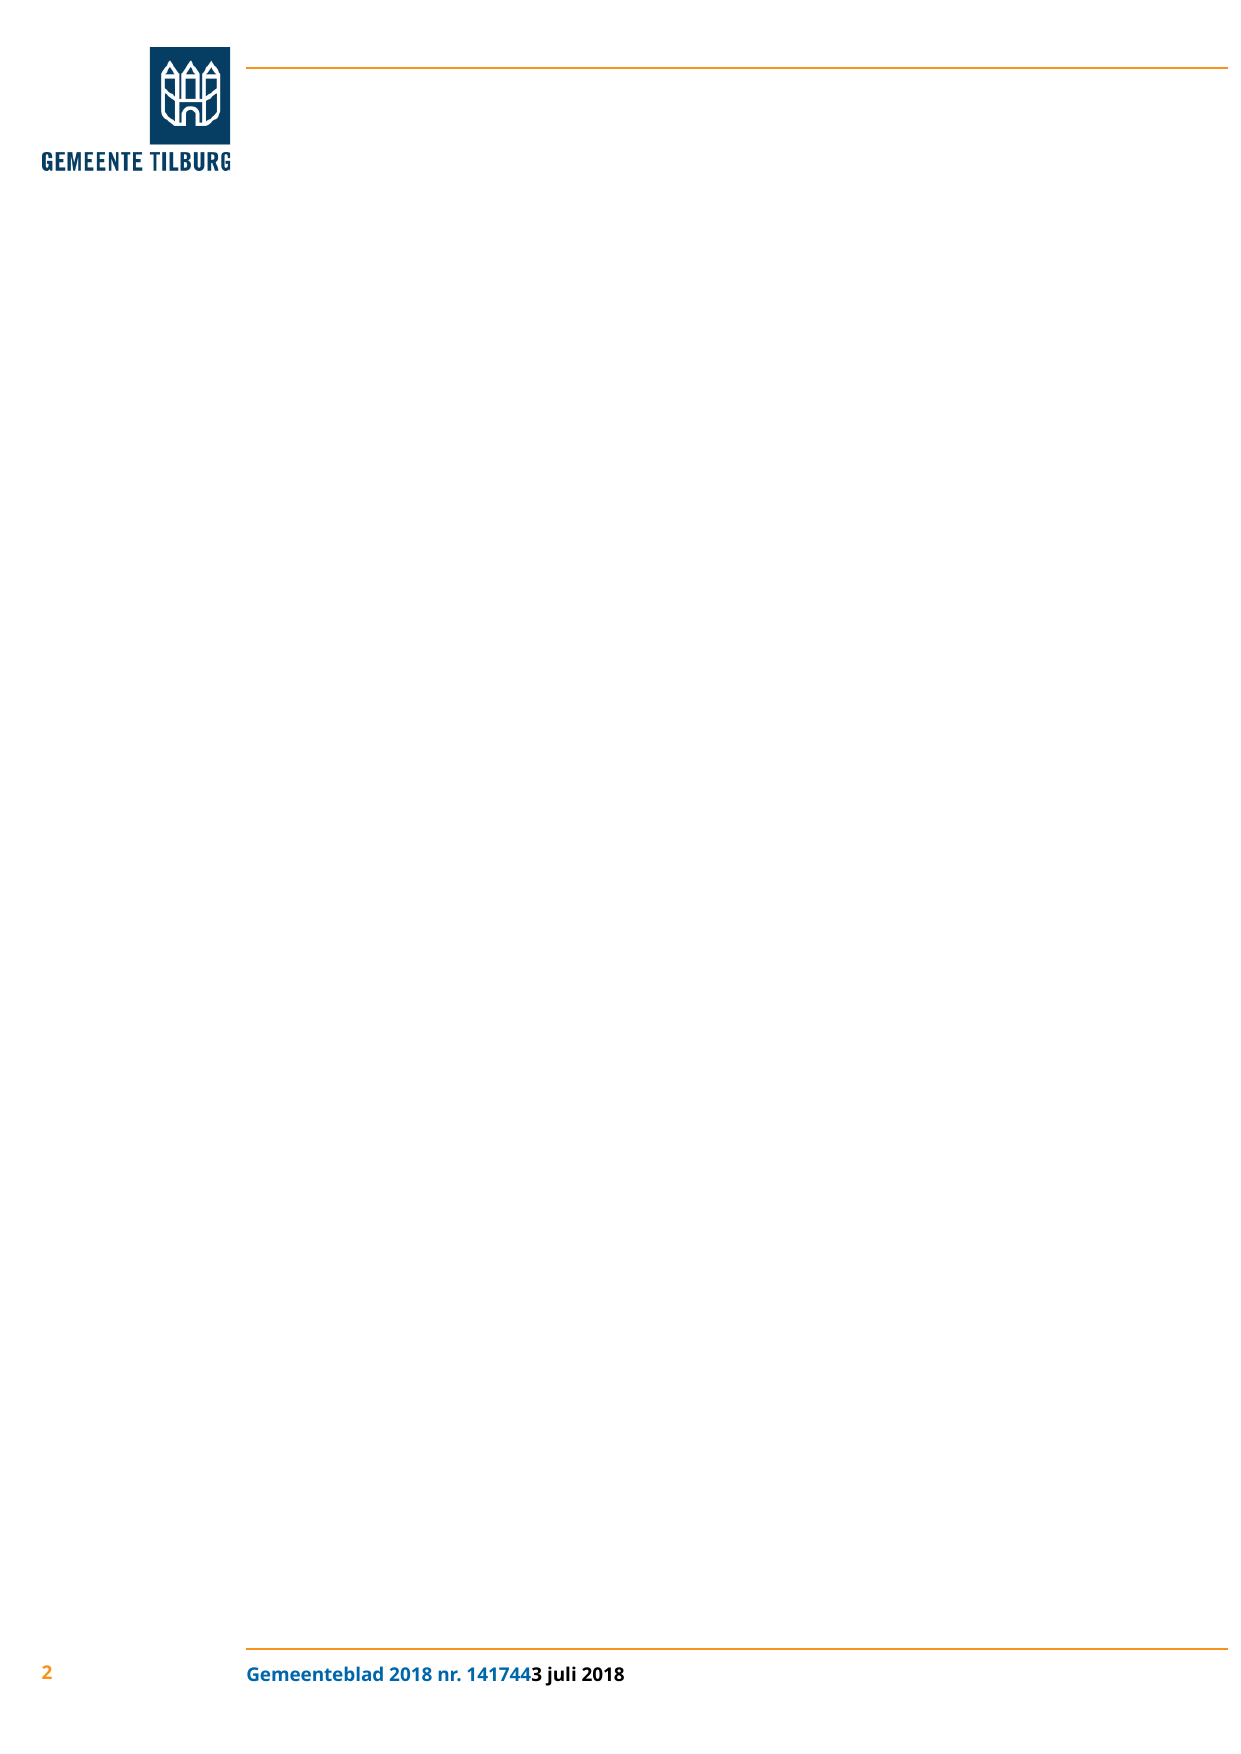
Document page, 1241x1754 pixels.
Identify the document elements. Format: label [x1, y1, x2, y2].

picture [41, 47, 231, 172]
